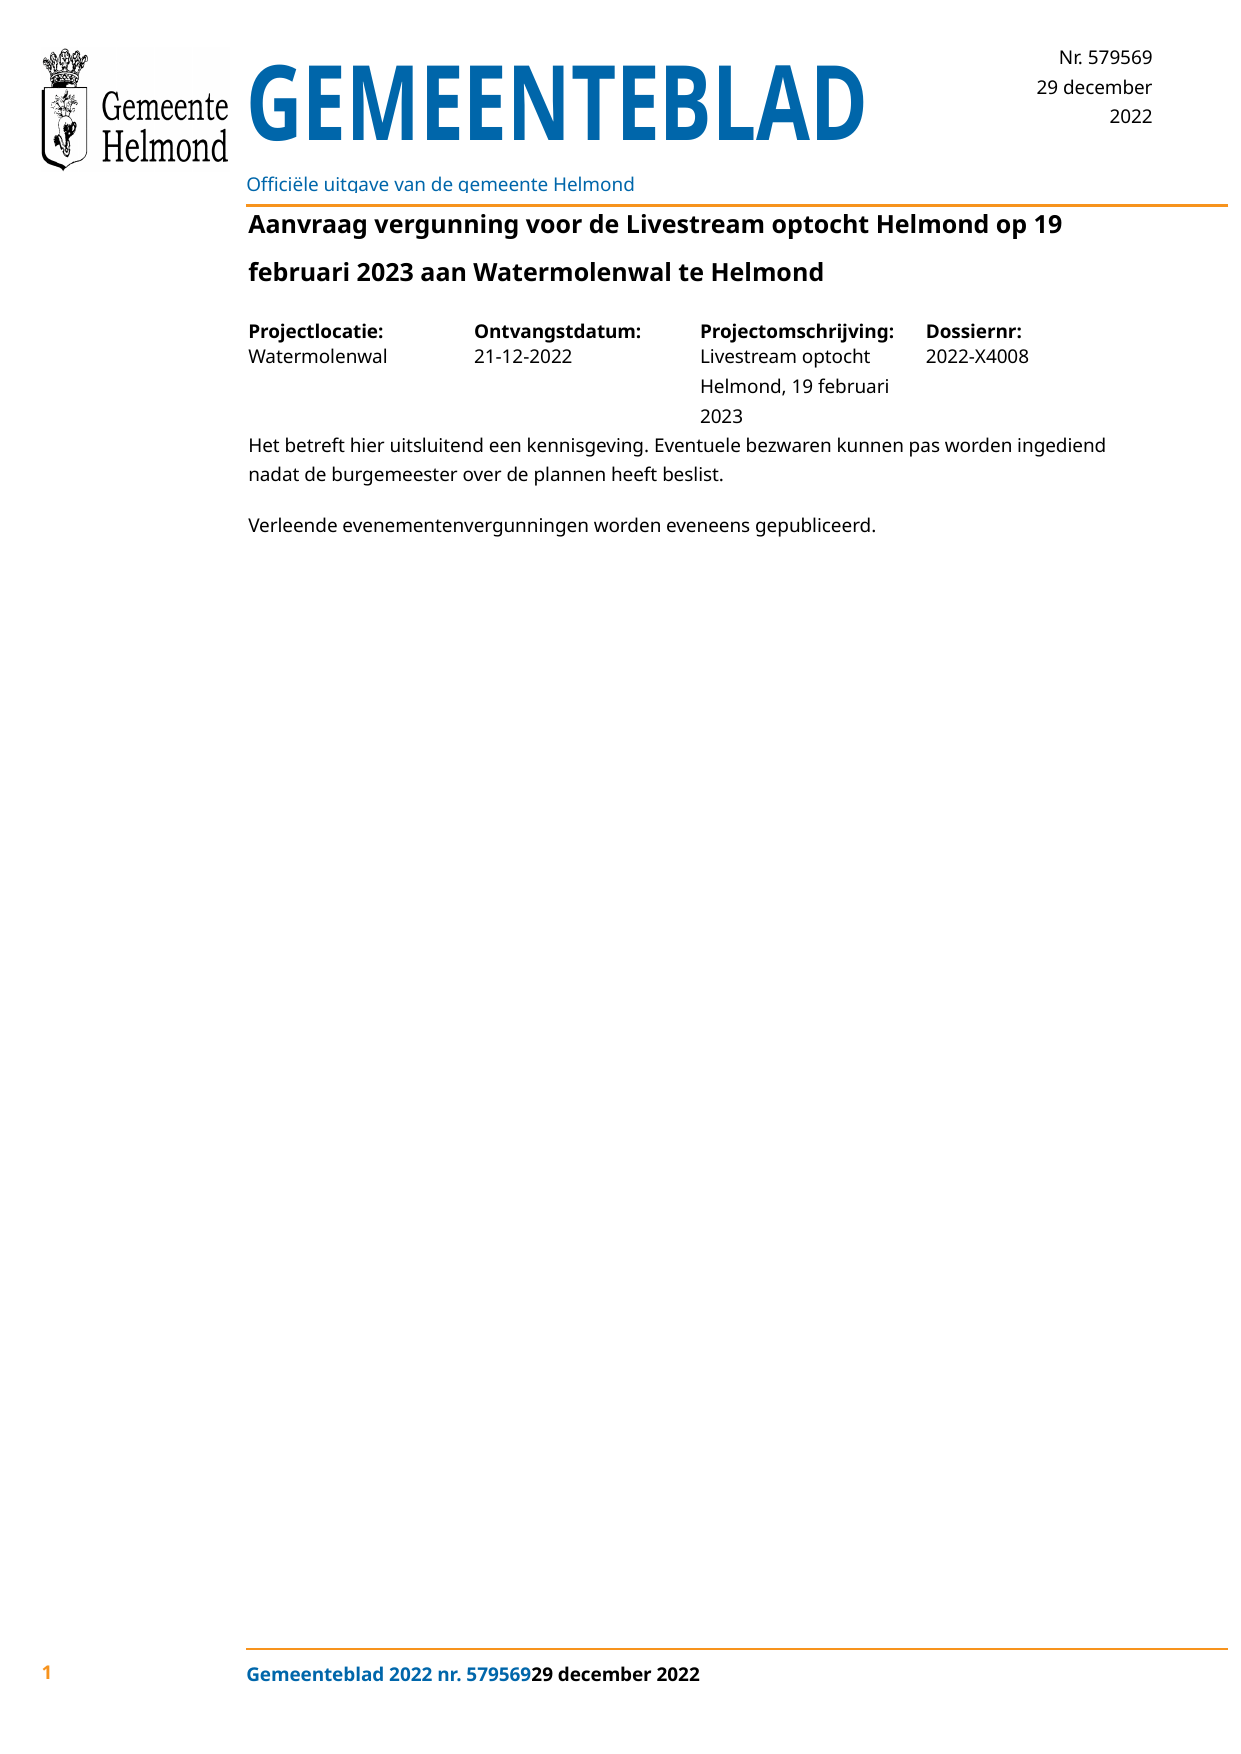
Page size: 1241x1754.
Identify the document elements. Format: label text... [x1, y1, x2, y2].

table_header Projectlocatie: [248, 318, 474, 344]
table_cell 2022-X4008 [926, 344, 1152, 429]
text Verleende evenementenvergunningen worden eveneens gepubliceerd. [248, 512, 1152, 538]
table_cell 21-12-2022 [474, 344, 700, 429]
picture [41, 47, 231, 172]
table_cell Livestream optocht Helmond, 19 februari 2023 [700, 344, 926, 429]
table_header Dossiernr: [926, 318, 1152, 344]
text Het betreft hier uitsluitend een kennisgeving. Eventuele bezwaren kunnen pas worden ingediend nadat de burgemeester over de plannen heeft beslist. [248, 432, 1152, 487]
text Aanvraag vergunning voor de Livestream optocht Helmond op 19 februari 2023 aan Watermolenwal te Helmond [248, 207, 1152, 288]
table_header Projectomschrijving: [700, 318, 926, 344]
table_cell Watermolenwal [248, 344, 474, 429]
table_header Ontvangstdatum: [474, 318, 700, 344]
